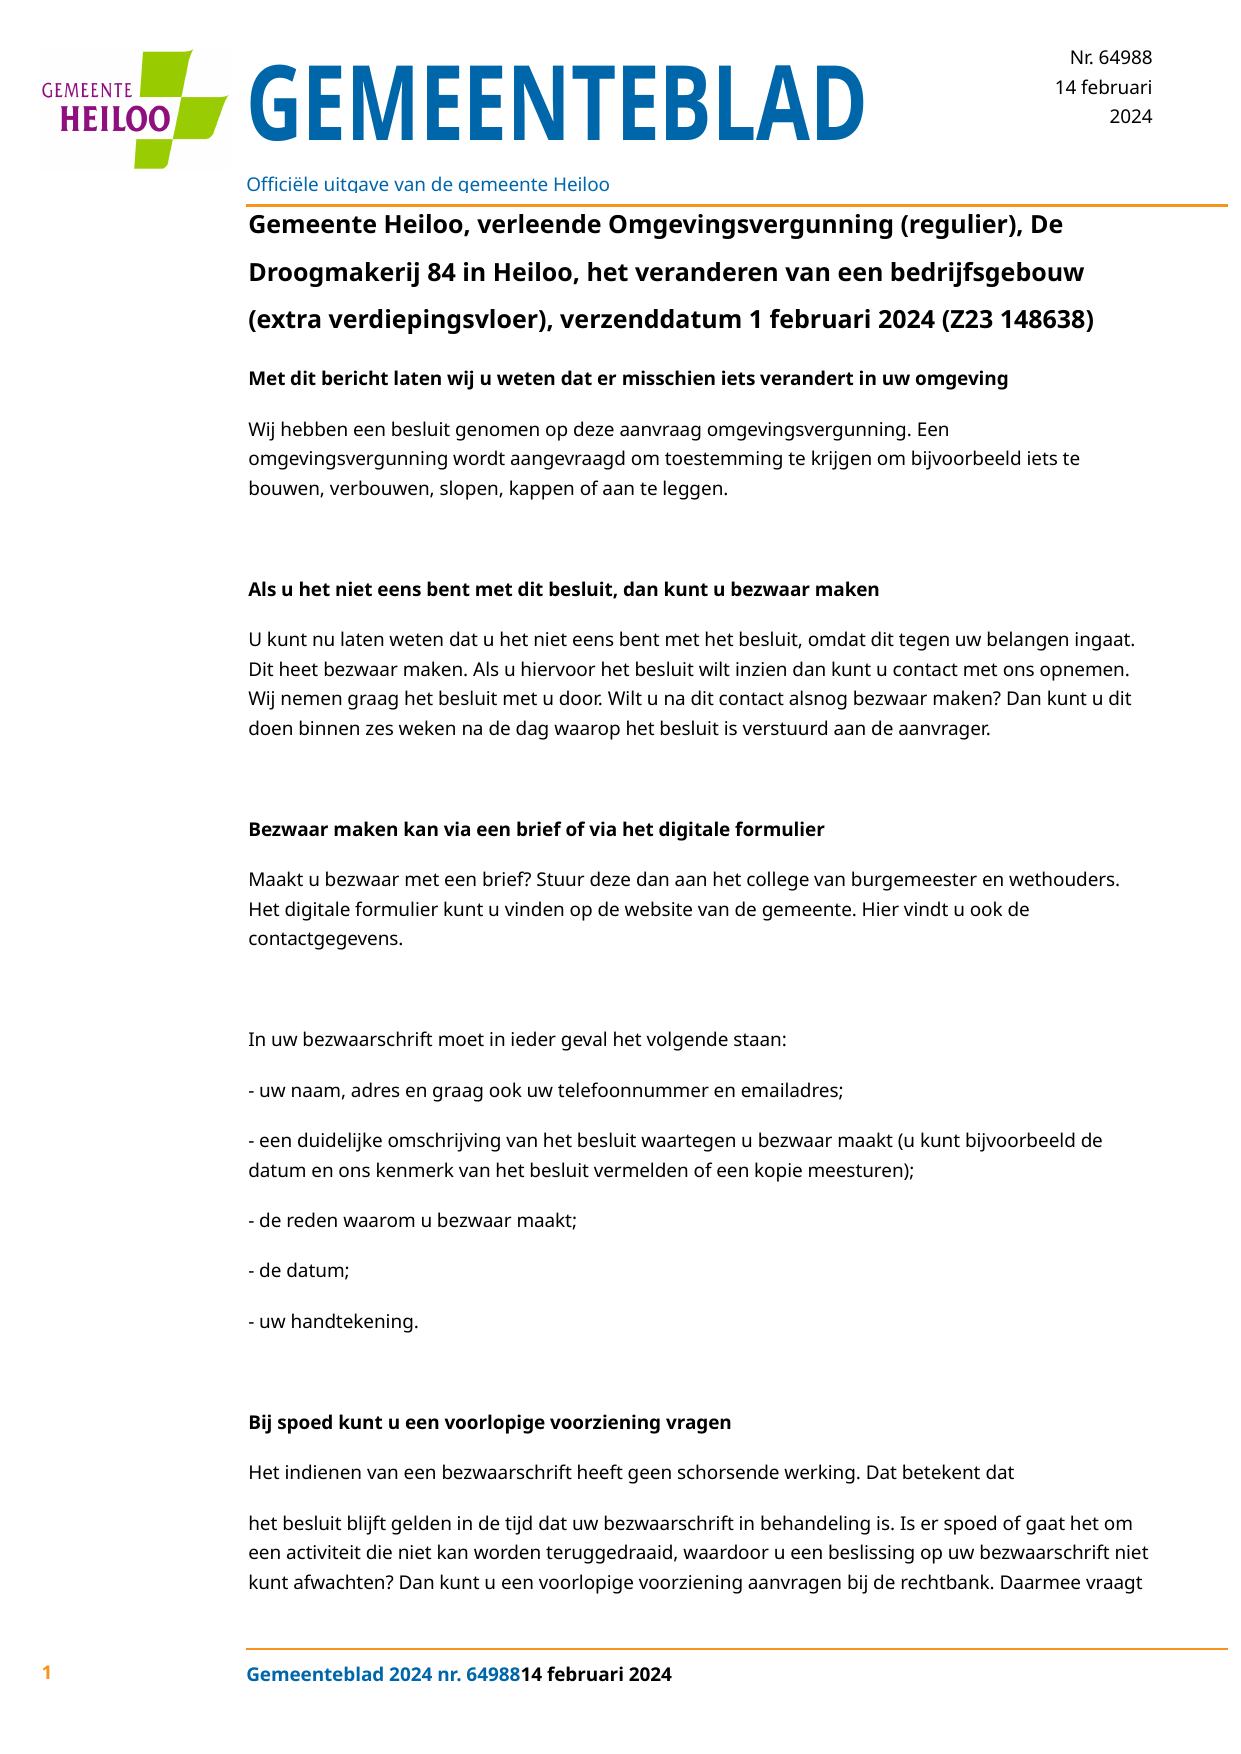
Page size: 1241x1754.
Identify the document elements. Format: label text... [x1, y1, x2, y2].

text Wij hebben een besluit genomen op deze aanvraag omgevingsvergunning. Een omgevingsvergunning wordt aangevraagd om toestemming te krijgen om bijvoorbeeld iets te bouwen, verbouwen, slopen, kappen of aan te leggen. [248, 416, 1152, 501]
text Bezwaar maken kan via een brief of via het digitale formulier [248, 816, 1152, 842]
text - de reden waarom u bezwaar maakt; [248, 1207, 1152, 1233]
text - uw naam, adres en graag ook uw telefoonnummer en emailadres; [248, 1077, 1152, 1102]
text - uw handtekening. [248, 1308, 1152, 1334]
text In uw bezwaarschrift moet in ieder geval het volgende staan: [248, 1026, 1152, 1052]
text Met dit bericht laten wij u weten dat er misschien iets verandert in uw omgeving [248, 366, 1152, 391]
text U kunt nu laten weten dat u het niet eens bent met het besluit, omdat dit tegen uw belangen ingaat. Dit heet bezwaar maken. Als u hiervoor het besluit wilt inzien dan kunt u contact met ons opnemen. Wij nemen graag het besluit met u door. Wilt u na dit contact alsnog bezwaar maken? Dan kunt u dit doen binnen zes weken na de dag waarop het besluit is verstuurd aan de aanvrager. [248, 626, 1152, 741]
text Maakt u bezwaar met een brief? Stuur deze dan aan het college van burgemeester en wethouders. Het digitale formulier kunt u vinden op de website van de gemeente. Hier vindt u ook de contactgegevens. [248, 866, 1152, 951]
text Gemeente Heiloo, verleende Omgevingsvergunning (regulier), De Droogmakerij 84 in Heiloo, het veranderen van een bedrijfsgebouw (extra verdiepingsvloer), verzenddatum 1 februari 2024 (Z23 148638) [248, 207, 1152, 336]
text - een duidelijke omschrijving van het besluit waartegen u bezwaar maakt (u kunt bijvoorbeeld de datum en ons kenmerk van het besluit vermelden of een kopie meesturen); [248, 1127, 1152, 1182]
text - de datum; [248, 1258, 1152, 1283]
text Als u het niet eens bent met dit besluit, dan kunt u bezwaar maken [248, 576, 1152, 602]
picture [41, 47, 231, 172]
text Het indienen van een bezwaarschrift heeft geen schorsende werking. Dat betekent dat [248, 1459, 1152, 1485]
text Bij spoed kunt u een voorlopige voorziening vragen [248, 1409, 1152, 1434]
text het besluit blijft gelden in de tijd dat uw bezwaarschrift in behandeling is. Is er spoed of gaat het om een activiteit die niet kan worden teruggedraaid, waardoor u een beslissing op uw bezwaarschrift niet kunt afwachten? Dan kunt u een voorlopige voorziening aanvragen bij de rechtbank. Daarmee vraagt [248, 1510, 1152, 1594]
